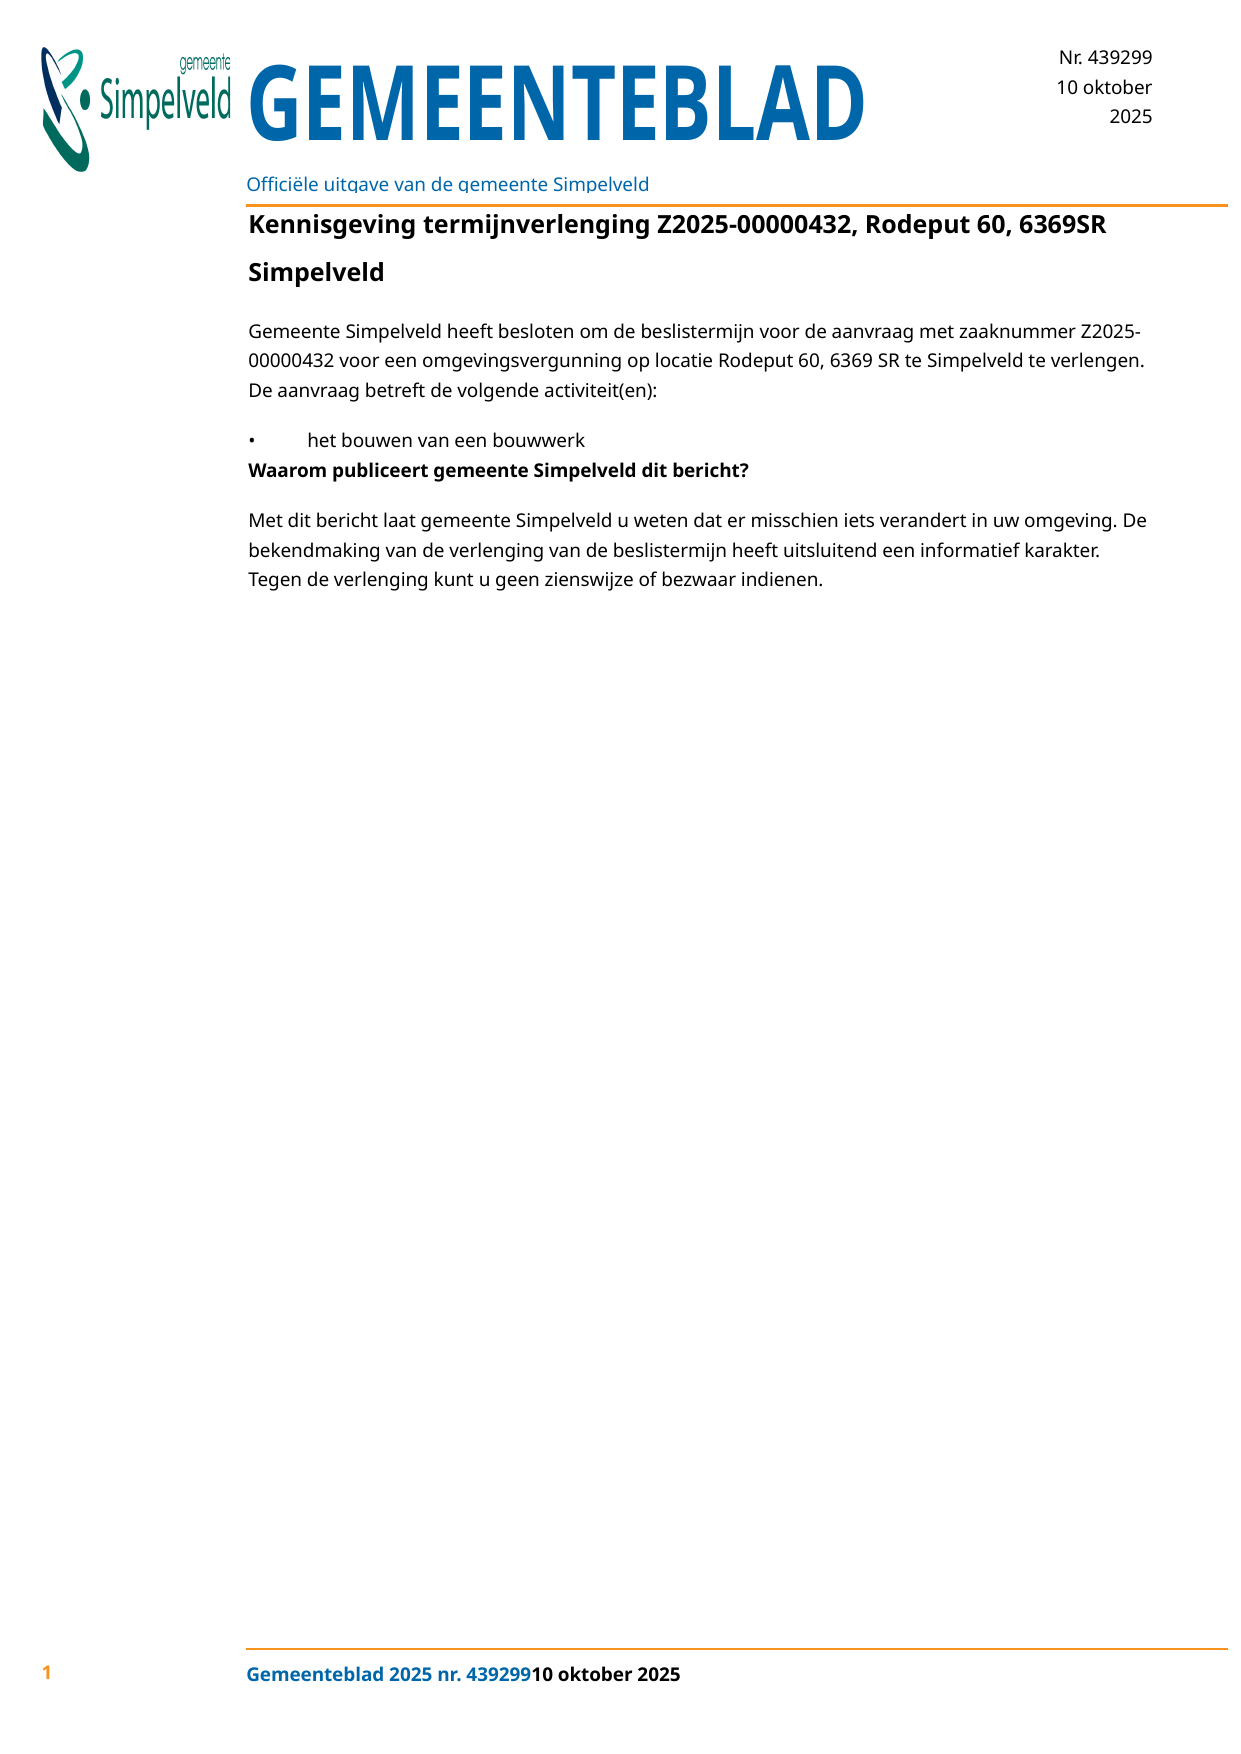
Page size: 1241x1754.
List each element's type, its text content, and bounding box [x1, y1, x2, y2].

picture [41, 47, 231, 172]
text Met dit bericht laat gemeente Simpelveld u weten dat er misschien iets verandert in uw omgeving. De bekendmaking van de verlenging van de beslistermijn heeft uitsluitend een informatief karakter. Tegen de verlenging kunt u geen zienswijze of bezwaar indienen. [248, 507, 1152, 592]
list het bouwen van een bouwwerk [248, 427, 1152, 453]
text Kennisgeving termijnverlenging Z2025-00000432, Rodeput 60, 6369SR Simpelveld [248, 207, 1152, 288]
text Gemeente Simpelveld heeft besloten om de beslistermijn voor de aanvraag met zaaknummer Z2025-00000432 voor een omgevingsvergunning op locatie Rodeput 60, 6369 SR te Simpelveld te verlengen. De aanvraag betreft de volgende activiteit(en): [248, 318, 1152, 403]
text Waarom publiceert gemeente Simpelveld dit bericht? [248, 457, 1152, 483]
